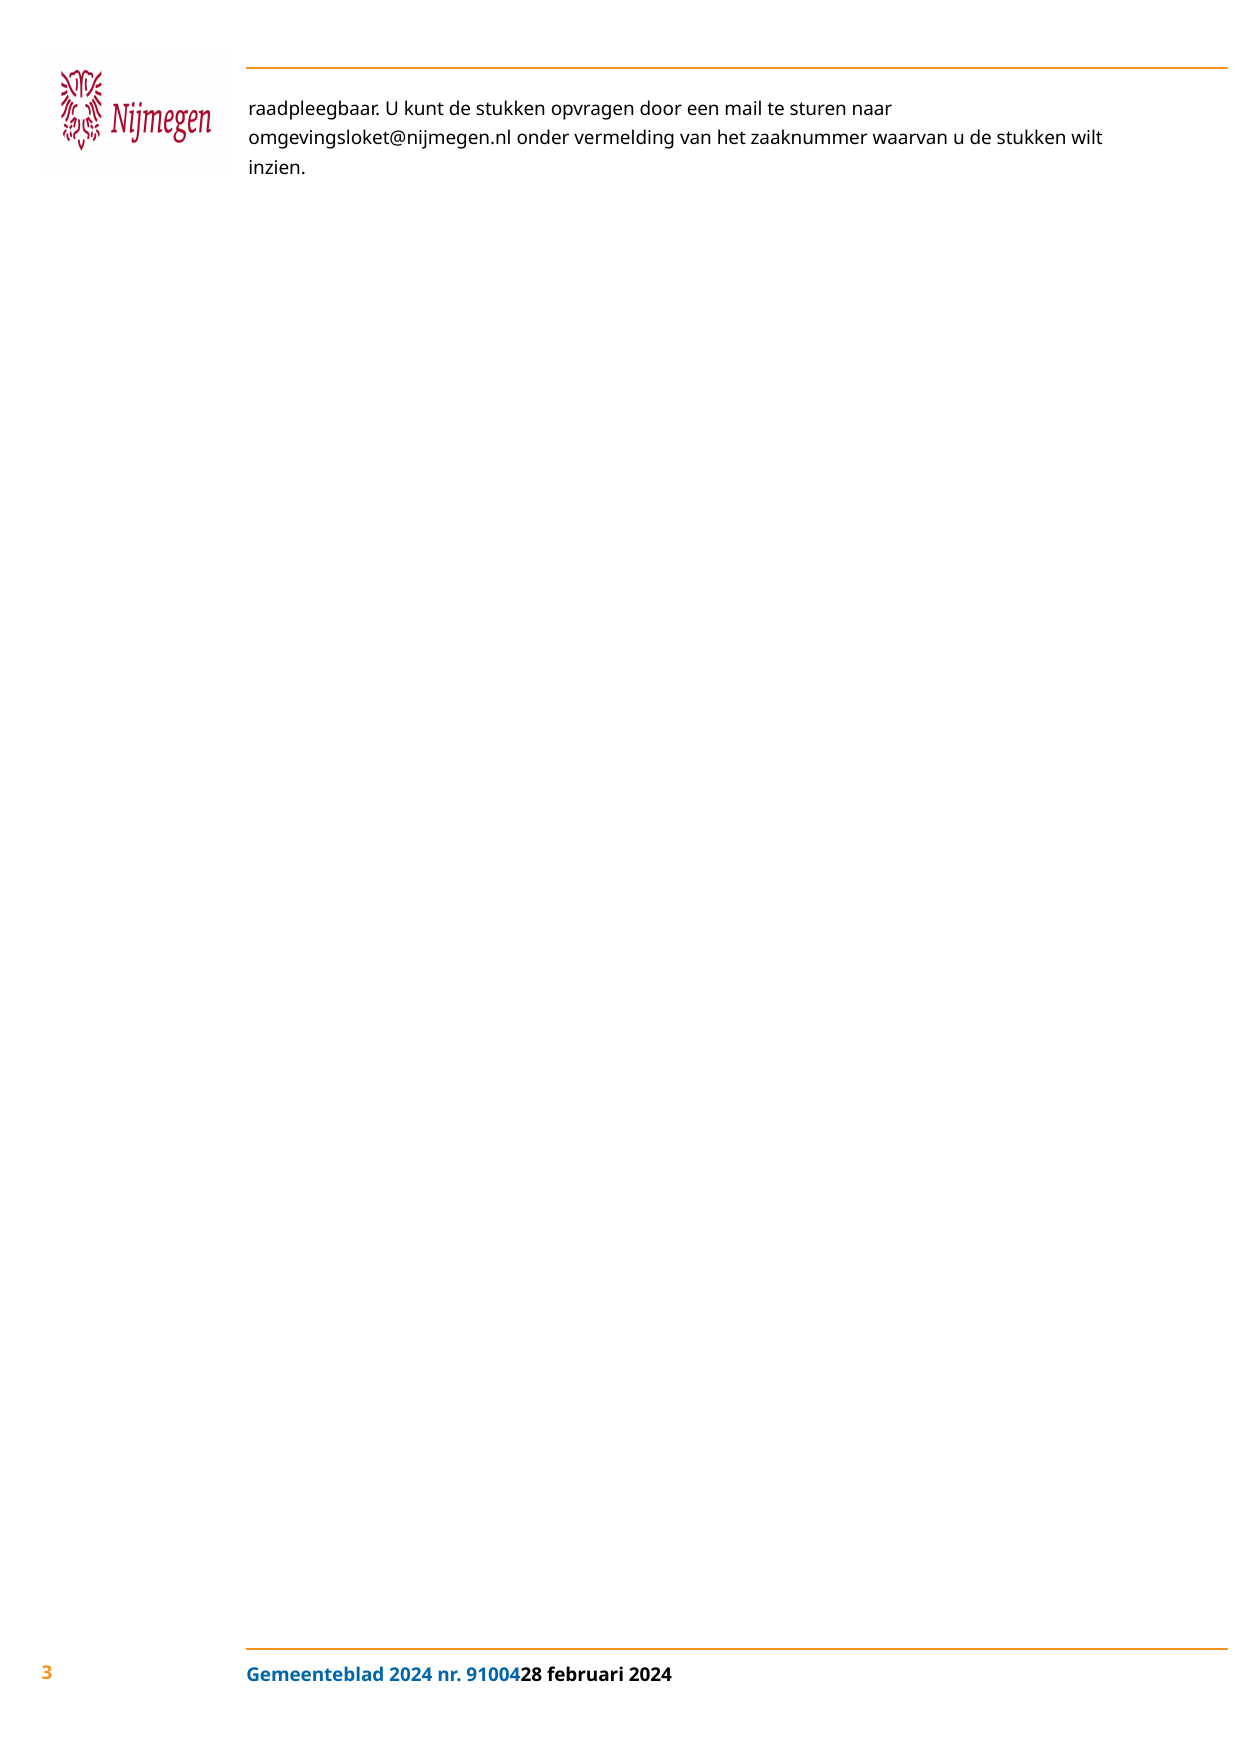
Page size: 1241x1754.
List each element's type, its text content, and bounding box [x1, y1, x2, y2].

text raadpleegbaar. U kunt de stukken opvragen door een mail te sturen naar omgevingsloket@nijmegen.nl onder vermelding van het zaaknummer waarvan u de stukken wilt inzien. [248, 95, 1152, 180]
picture [41, 47, 231, 172]
